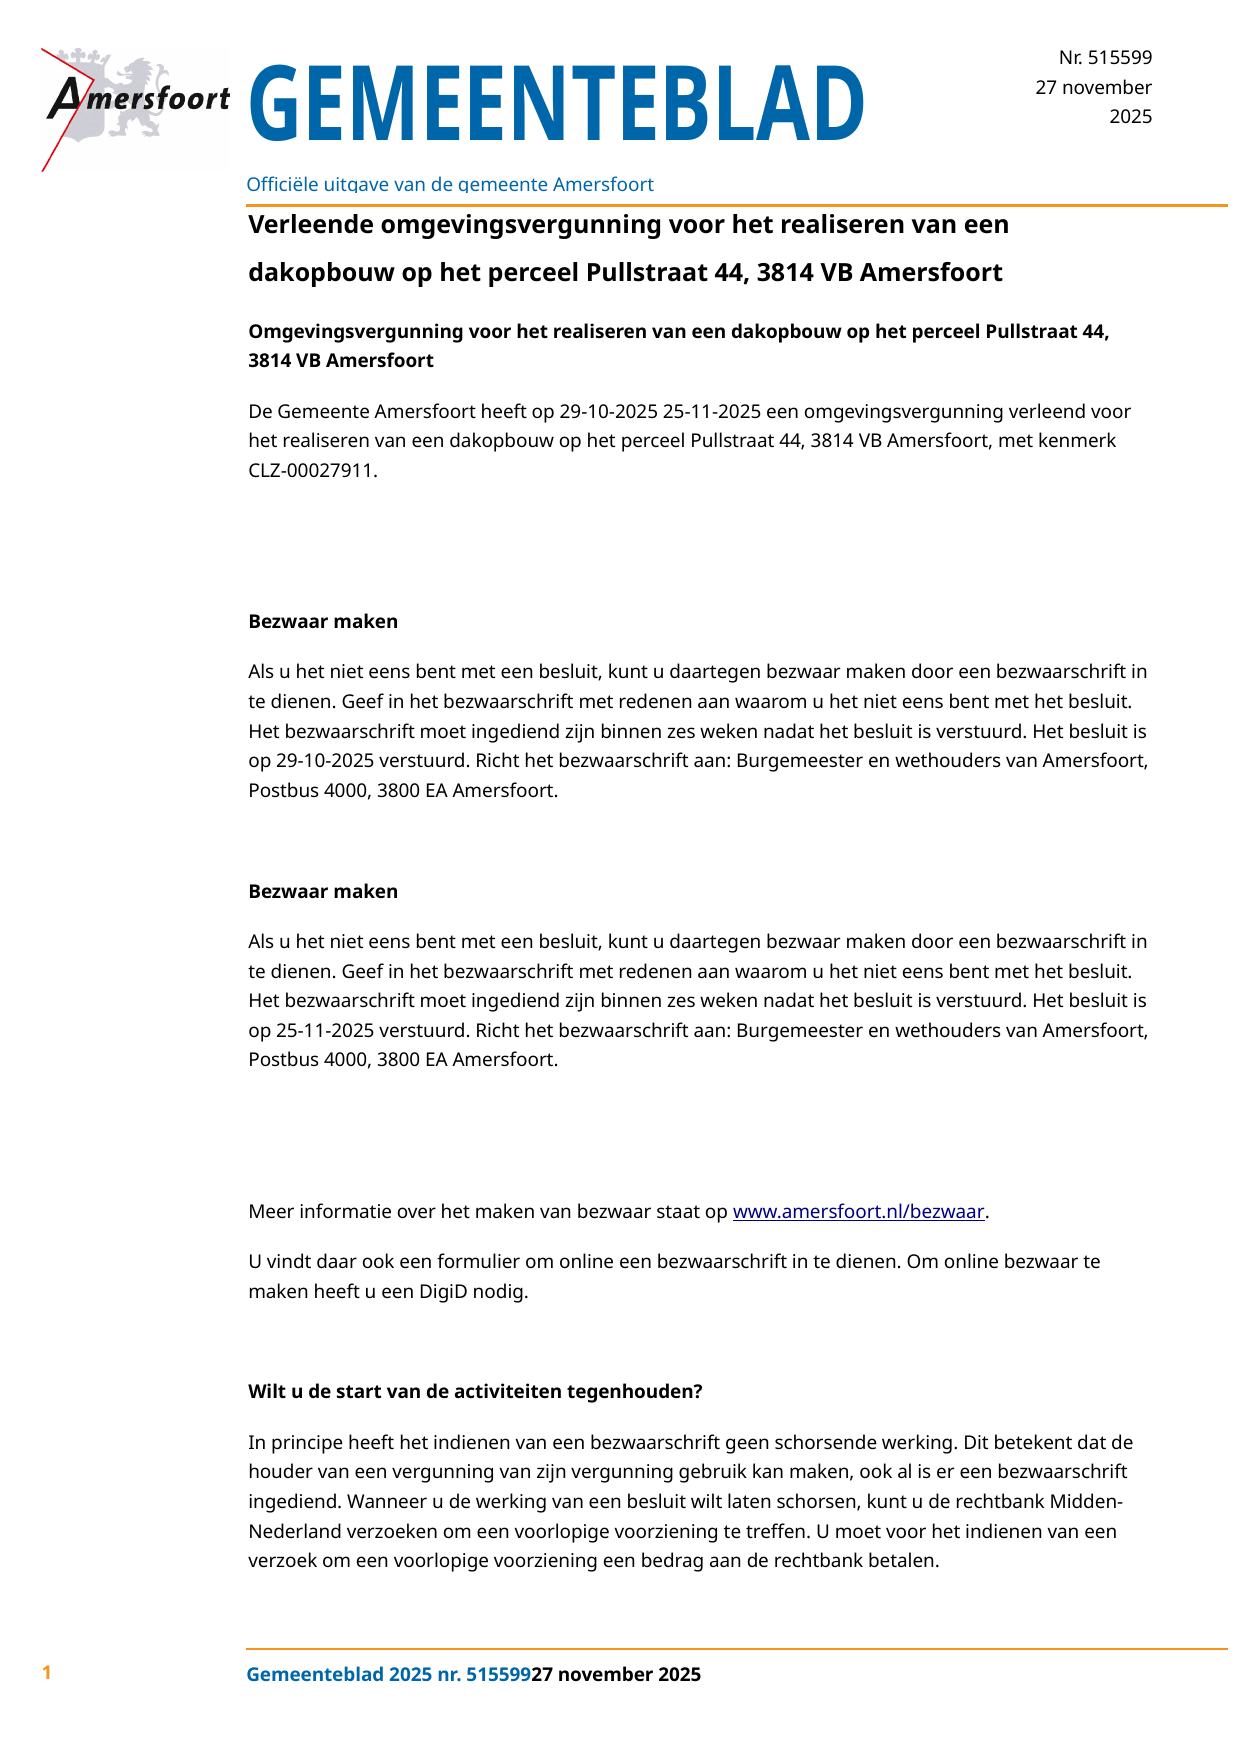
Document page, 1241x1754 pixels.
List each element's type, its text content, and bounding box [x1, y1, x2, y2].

text U vindt daar ook een formulier om online een bezwaarschrift in te dienen. Om online bezwaar te maken heeft u een DigiD nodig. [248, 1248, 1152, 1304]
text Bezwaar maken [248, 878, 1152, 904]
text Verleende omgevingsvergunning voor het realiseren van een dakopbouw op het perceel Pullstraat 44, 3814 VB Amersfoort [248, 207, 1152, 288]
text Als u het niet eens bent met een besluit, kunt u daartegen bezwaar maken door een bezwaarschrift in te dienen. Geef in het bezwaarschrift met redenen aan waarom u het niet eens bent met het besluit. Het bezwaarschrift moet ingediend zijn binnen zes weken nadat het besluit is verstuurd. Het besluit is op 25-11-2025 verstuurd. Richt het bezwaarschrift aan: Burgemeester en wethouders van Amersfoort, Postbus 4000, 3800 EA Amersfoort. [248, 928, 1152, 1072]
text In principe heeft het indienen van een bezwaarschrift geen schorsende werking. Dit betekent dat de houder van een vergunning van zijn vergunning gebruik kan maken, ook al is er een bezwaarschrift ingediend. Wanneer u de werking van een besluit wilt laten schorsen, kunt u de rechtbank Midden-Nederland verzoeken om een voorlopige voorziening te treffen. U moet voor het indienen van een verzoek om een voorlopige voorziening een bedrag aan de rechtbank betalen. [248, 1429, 1152, 1573]
text Omgevingsvergunning voor het realiseren van een dakopbouw op het perceel Pullstraat 44, 3814 VB Amersfoort [248, 318, 1152, 373]
picture [41, 47, 231, 172]
text De Gemeente Amersfoort heeft op 29-10-2025 25-11-2025 een omgevingsvergunning verleend voor het realiseren van een dakopbouw op het perceel Pullstraat 44, 3814 VB Amersfoort, met kenmerk CLZ-00027911. [248, 398, 1152, 483]
text Meer informatie over het maken van bezwaar staat op www.amersfoort.nl/bezwaar. [248, 1198, 1152, 1224]
text Wilt u de start van de activiteiten tegenhouden? [248, 1379, 1152, 1404]
text Bezwaar maken [248, 608, 1152, 634]
text Als u het niet eens bent met een besluit, kunt u daartegen bezwaar maken door een bezwaarschrift in te dienen. Geef in het bezwaarschrift met redenen aan waarom u het niet eens bent met het besluit. Het bezwaarschrift moet ingediend zijn binnen zes weken nadat het besluit is verstuurd. Het besluit is op 29-10-2025 verstuurd. Richt het bezwaarschrift aan: Burgemeester en wethouders van Amersfoort, Postbus 4000, 3800 EA Amersfoort. [248, 659, 1152, 803]
